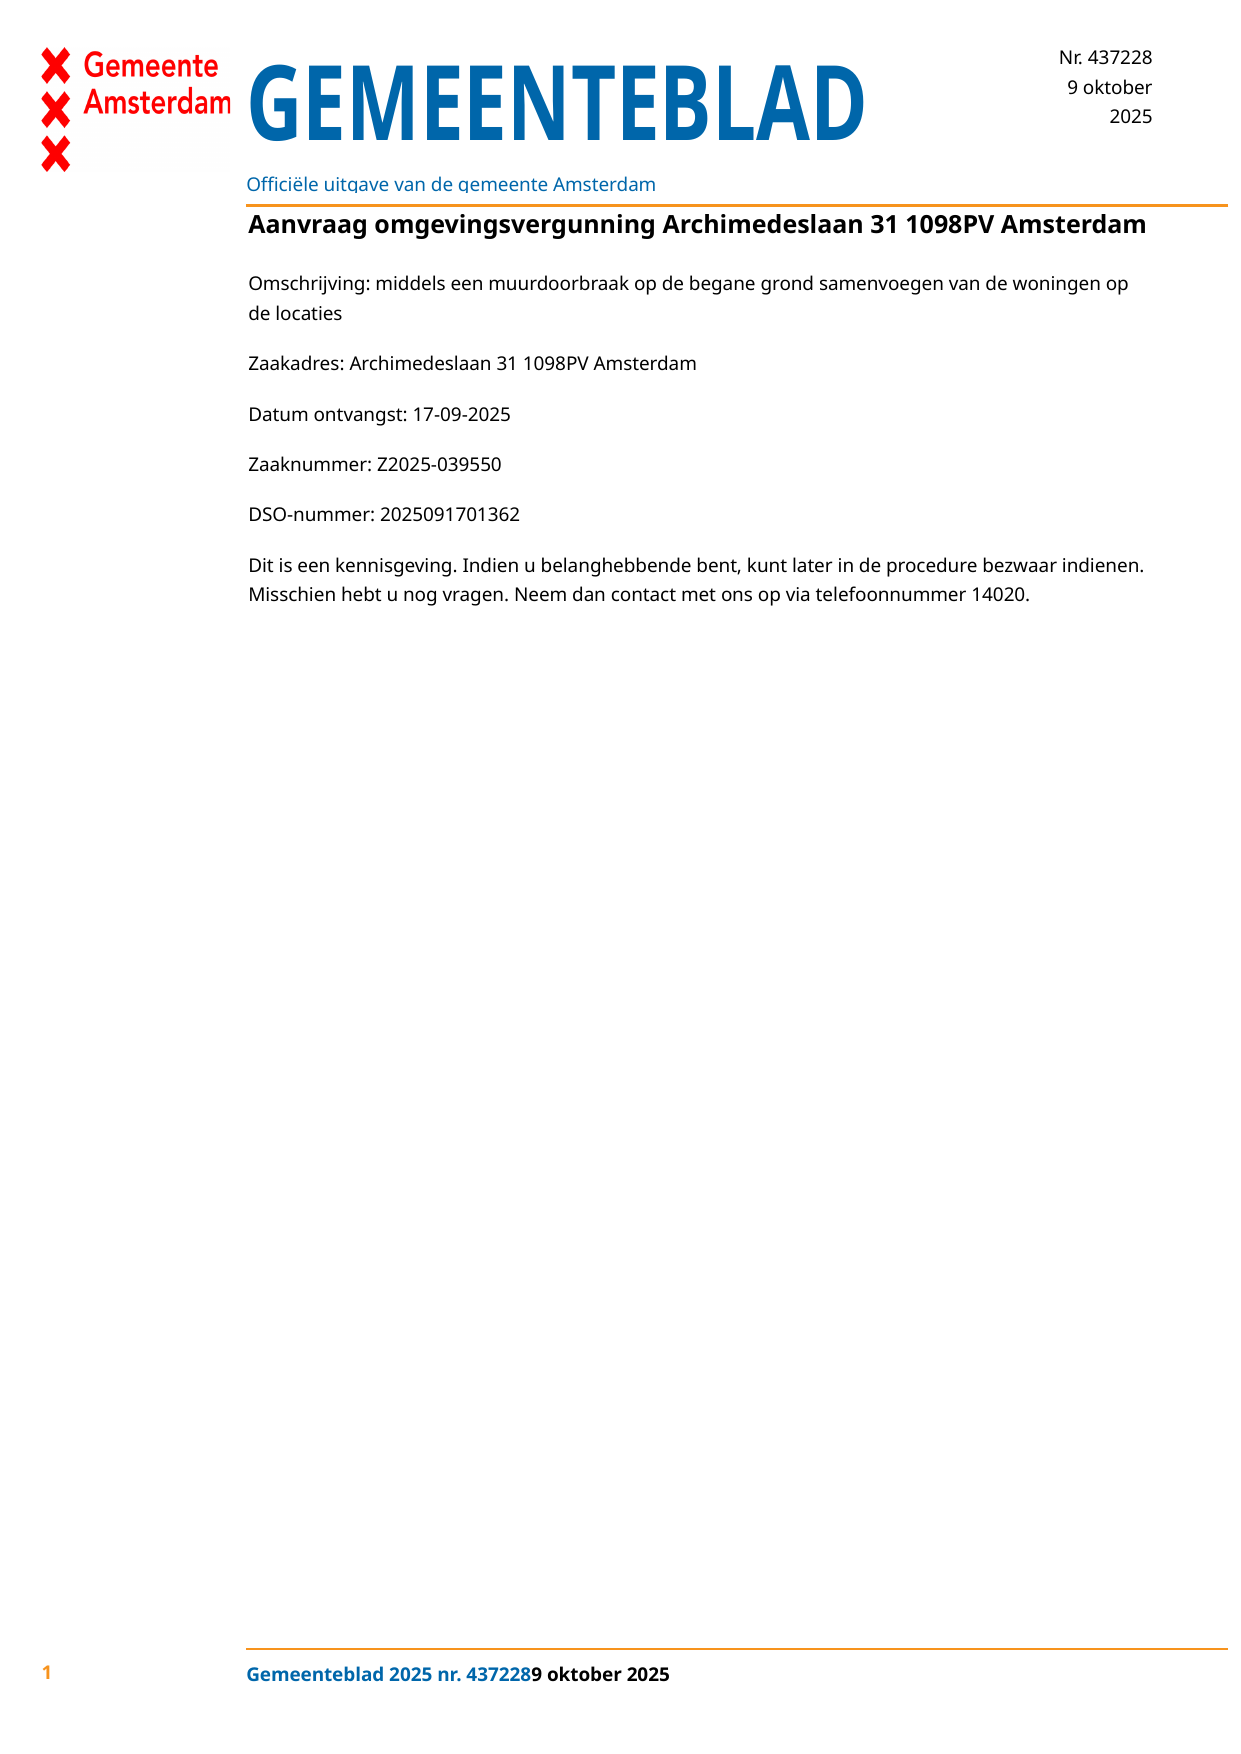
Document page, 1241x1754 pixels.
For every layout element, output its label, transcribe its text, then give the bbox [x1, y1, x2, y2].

text Zaakadres: Archimedeslaan 31 1098PV Amsterdam [248, 350, 1152, 376]
text Dit is een kennisgeving. Indien u belanghebbende bent, kunt later in de procedure bezwaar indienen. Misschien hebt u nog vragen. Neem dan contact met ons op via telefoonnummer 14020. [248, 552, 1152, 607]
text Datum ontvangst: 17-09-2025 [248, 401, 1152, 426]
text Zaaknummer: Z2025-039550 [248, 451, 1152, 477]
text DSO-nummer: 2025091701362 [248, 502, 1152, 527]
text Aanvraag omgevingsvergunning Archimedeslaan 31 1098PV Amsterdam [248, 207, 1152, 241]
text Omschrijving: middels een muurdoorbraak op de begane grond samenvoegen van de woningen op de locaties [248, 270, 1152, 326]
picture [41, 47, 231, 172]
